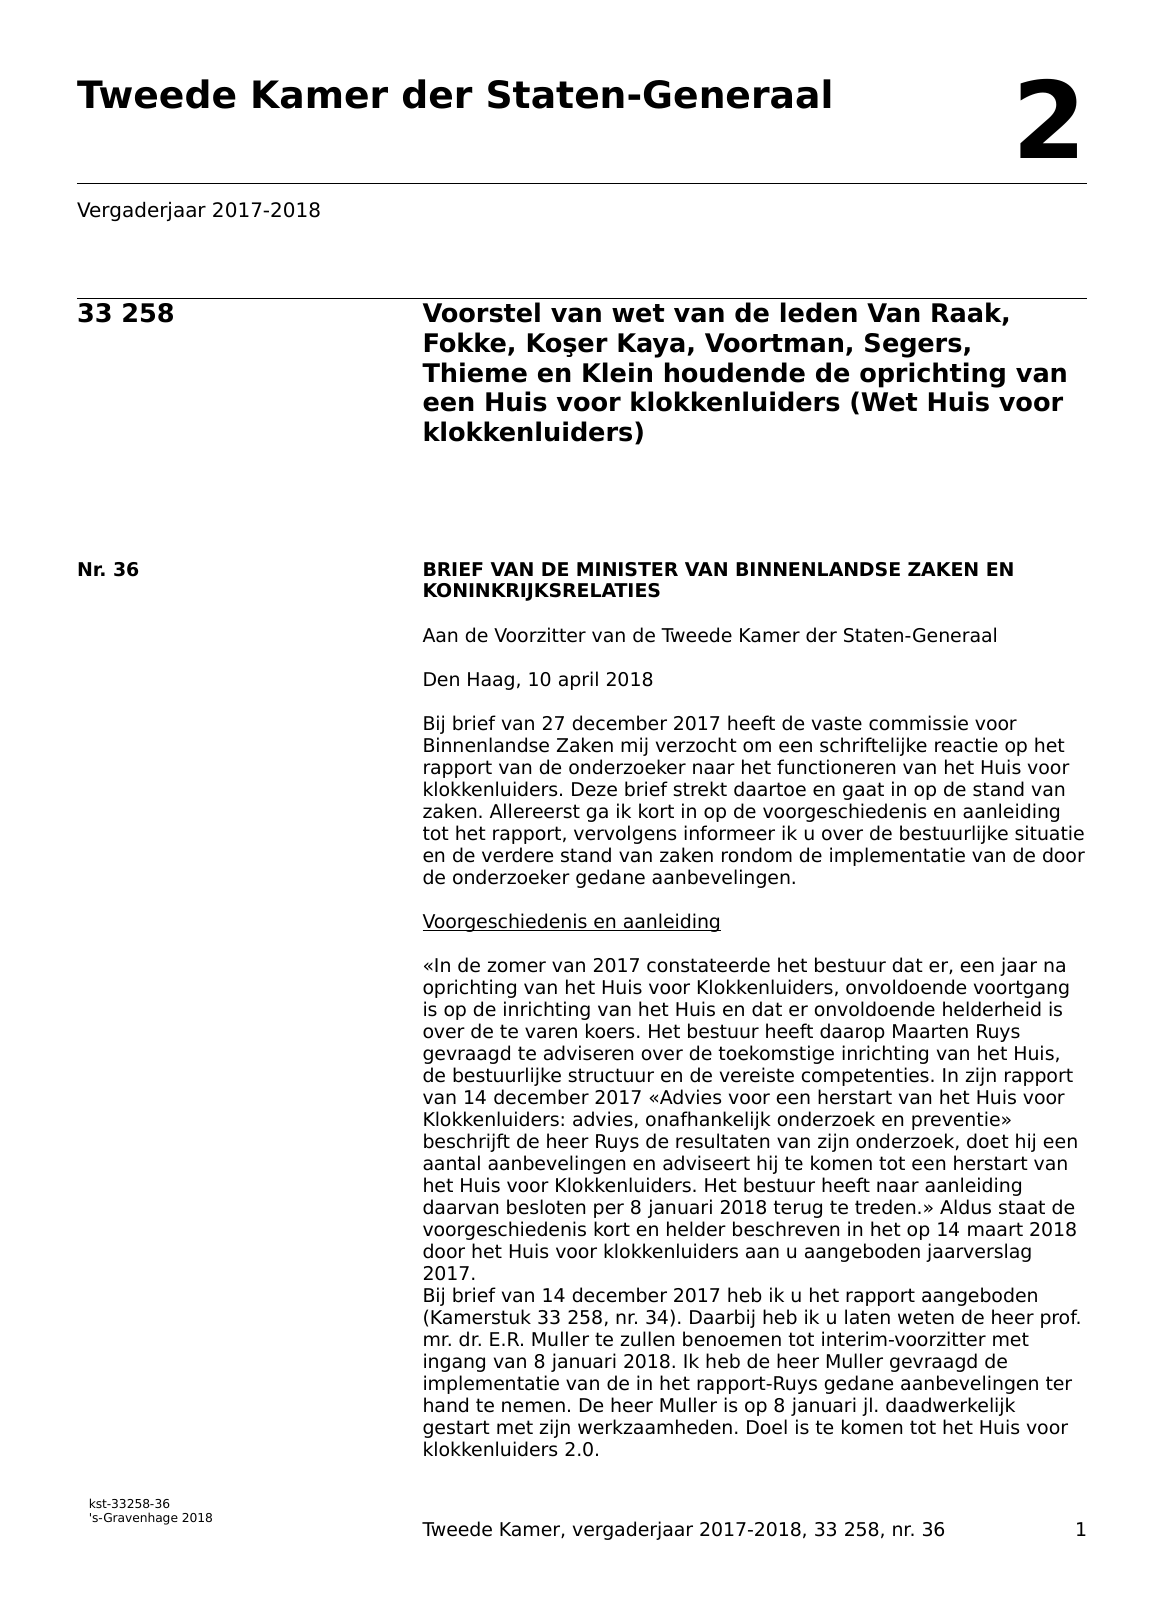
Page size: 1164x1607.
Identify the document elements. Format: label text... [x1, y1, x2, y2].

table_header 2 [886, 59, 1087, 183]
text kst-33258-36 [88, 1497, 323, 1511]
text 's-Gravenhage 2018 [88, 1511, 323, 1525]
text Den Haag, 10 april 2018 [422, 669, 1087, 691]
text Bij brief van 14 december 2017 heb ik u het rapport aangeboden (Kamerstuk 33 258, nr. 34). Daarbij heb ik u laten weten de heer prof. mr. dr. E.R. Muller te zullen benoemen tot interim-voorzitter met ingang van 8 januari 2018. Ik heb de heer Muller gevraagd de implementatie van de in het rapport-Ruys gedane aanbevelingen ter hand te nemen. De heer Muller is op 8 januari jl. daadwerkelijk gestart met zijn werkzaamheden. Doel is te komen tot het Huis voor klokkenluiders 2.0. [422, 1285, 1087, 1461]
subtitle Nr. 36 BRIEF VAN DE MINISTER VAN BINNENLANDSE ZAKEN EN KONINKRIJKSRELATIES [77, 558, 1087, 602]
subtitle Voorgeschiedenis en aanleiding [422, 911, 1087, 933]
subtitle 33 258 Voorstel van wet van de leden Van Raak, Fokke, Koşer Kaya, Voortman, Segers, Thieme en Klein houdende de oprichting van een Huis voor klokkenluiders (Wet Huis voor klokkenluiders) [77, 299, 1087, 447]
table_header Tweede Kamer der Staten-Generaal [77, 59, 886, 183]
text Aan de Voorzitter van de Tweede Kamer der Staten-Generaal [422, 624, 1087, 647]
text Bij brief van 27 december 2017 heeft de vaste commissie voor Binnenlandse Zaken mij verzocht om een schriftelijke reactie op het rapport van de onderzoeker naar het functioneren van het Huis voor klokkenluiders. Deze brief strekt daartoe en gaat in op de stand van zaken. Allereerst ga ik kort in op de voorgeschiedenis en aanleiding tot het rapport, vervolgens informeer ik u over de bestuurlijke situatie en de verdere stand van zaken rondom de implementatie van de door de onderzoeker gedane aanbevelingen. [422, 713, 1087, 889]
text «In de zomer van 2017 constateerde het bestuur dat er, een jaar na oprichting van het Huis voor Klokkenluiders, onvoldoende voortgang is op de inrichting van het Huis en dat er onvoldoende helderheid is over de te varen koers. Het bestuur heeft daarop Maarten Ruys gevraagd te adviseren over de toekomstige inrichting van het Huis, de bestuurlijke structuur en de vereiste competenties. In zijn rapport van 14 december 2017 «Advies voor een herstart van het Huis voor Klokkenluiders: advies, onafhankelijk onderzoek en preventie» beschrijft de heer Ruys de resultaten van zijn onderzoek, doet hij een aantal aanbevelingen en adviseert hij te komen tot een herstart van het Huis voor Klokkenluiders. Het bestuur heeft naar aanleiding daarvan besloten per 8 januari 2018 terug te treden.» Aldus staat de voorgeschiedenis kort en helder beschreven in het op 14 maart 2018 door het Huis voor klokkenluiders aan u aangeboden jaarverslag 2017. [422, 955, 1087, 1285]
table_cell Vergaderjaar 2017-2018 [77, 184, 1087, 298]
